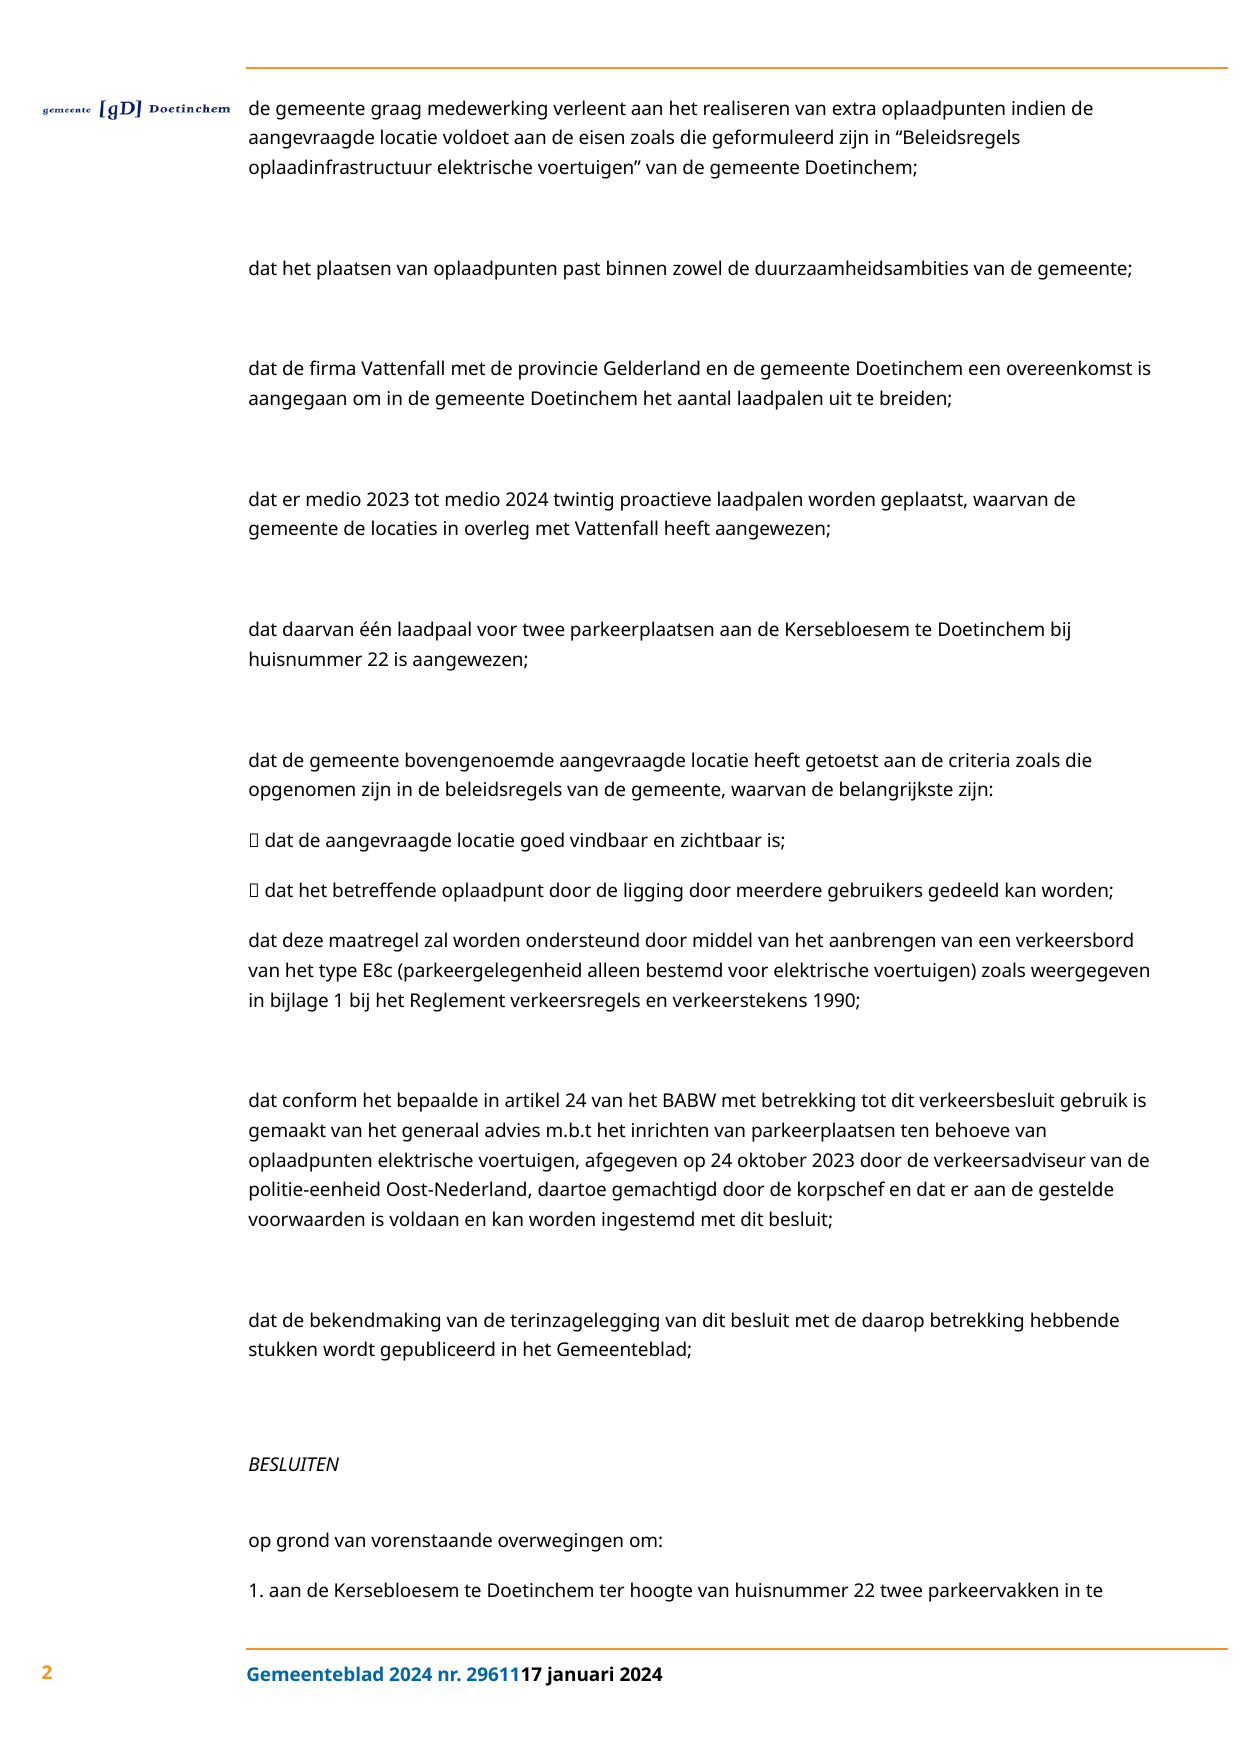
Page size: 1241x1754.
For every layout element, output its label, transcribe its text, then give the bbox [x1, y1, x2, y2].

text dat er medio 2023 tot medio 2024 twintig proactieve laadpalen worden geplaatst, waarvan de gemeente de locaties in overleg met Vattenfall heeft aangewezen; [248, 486, 1152, 541]
text dat de bekendmaking van de terinzagelegging van dit besluit met de daarop betrekking hebbende stukken wordt gepubliceerd in het Gemeenteblad; [248, 1307, 1152, 1362]
text de gemeente graag medewerking verleent aan het realiseren van extra oplaadpunten indien de aangevraagde locatie voldoet aan de eisen zoals die geformuleerd zijn in “Beleidsregels oplaadinfrastructuur elektrische voertuigen” van de gemeente Doetinchem; [248, 95, 1152, 180]
text  dat het betreffende oplaadpunt door de ligging door meerdere gebruikers gedeeld kan worden; [248, 877, 1152, 903]
text op grond van vorenstaande overwegingen om: [248, 1527, 1152, 1553]
text 1. aan de Kersebloesem te Doetinchem ter hoogte van huisnummer 22 twee parkeervakken in te [248, 1577, 1152, 1603]
text dat de firma Vattenfall met de provincie Gelderland en de gemeente Doetinchem een overeenkomst is aangegaan om in de gemeente Doetinchem het aantal laadpalen uit te breiden; [248, 356, 1152, 411]
text dat het plaatsen van oplaadpunten past binnen zowel de duurzaamheidsambities van de gemeente; [248, 255, 1152, 281]
picture [41, 47, 231, 172]
text dat conform het bepaalde in artikel 24 van het BABW met betrekking tot dit verkeersbesluit gebruik is gemaakt van het generaal advies m.b.t het inrichten van parkeerplaatsen ten behoeve van oplaadpunten elektrische voertuigen, afgegeven op 24 oktober 2023 door de verkeersadviseur van de politie-eenheid Oost-Nederland, daartoe gemachtigd door de korpschef en dat er aan de gestelde voorwaarden is voldaan en kan worden ingestemd met dit besluit; [248, 1088, 1152, 1232]
text  dat de aangevraagde locatie goed vindbaar en zichtbaar is; [248, 827, 1152, 853]
text dat de gemeente bovengenoemde aangevraagde locatie heeft getoetst aan de criteria zoals die opgenomen zijn in de beleidsregels van de gemeente, waarvan de belangrijkste zijn: [248, 747, 1152, 802]
text dat daarvan één laadpaal voor twee parkeerplaatsen aan de Kersebloesem te Doetinchem bij huisnummer 22 is aangewezen; [248, 616, 1152, 672]
text dat deze maatregel zal worden ondersteund door middel van het aanbrengen van een verkeersbord van het type E8c (parkeergelegenheid alleen bestemd voor elektrische voertuigen) zoals weergegeven in bijlage 1 bij het Reglement verkeersregels en verkeerstekens 1990; [248, 928, 1152, 1013]
text BESLUITEN [248, 1451, 1152, 1477]
